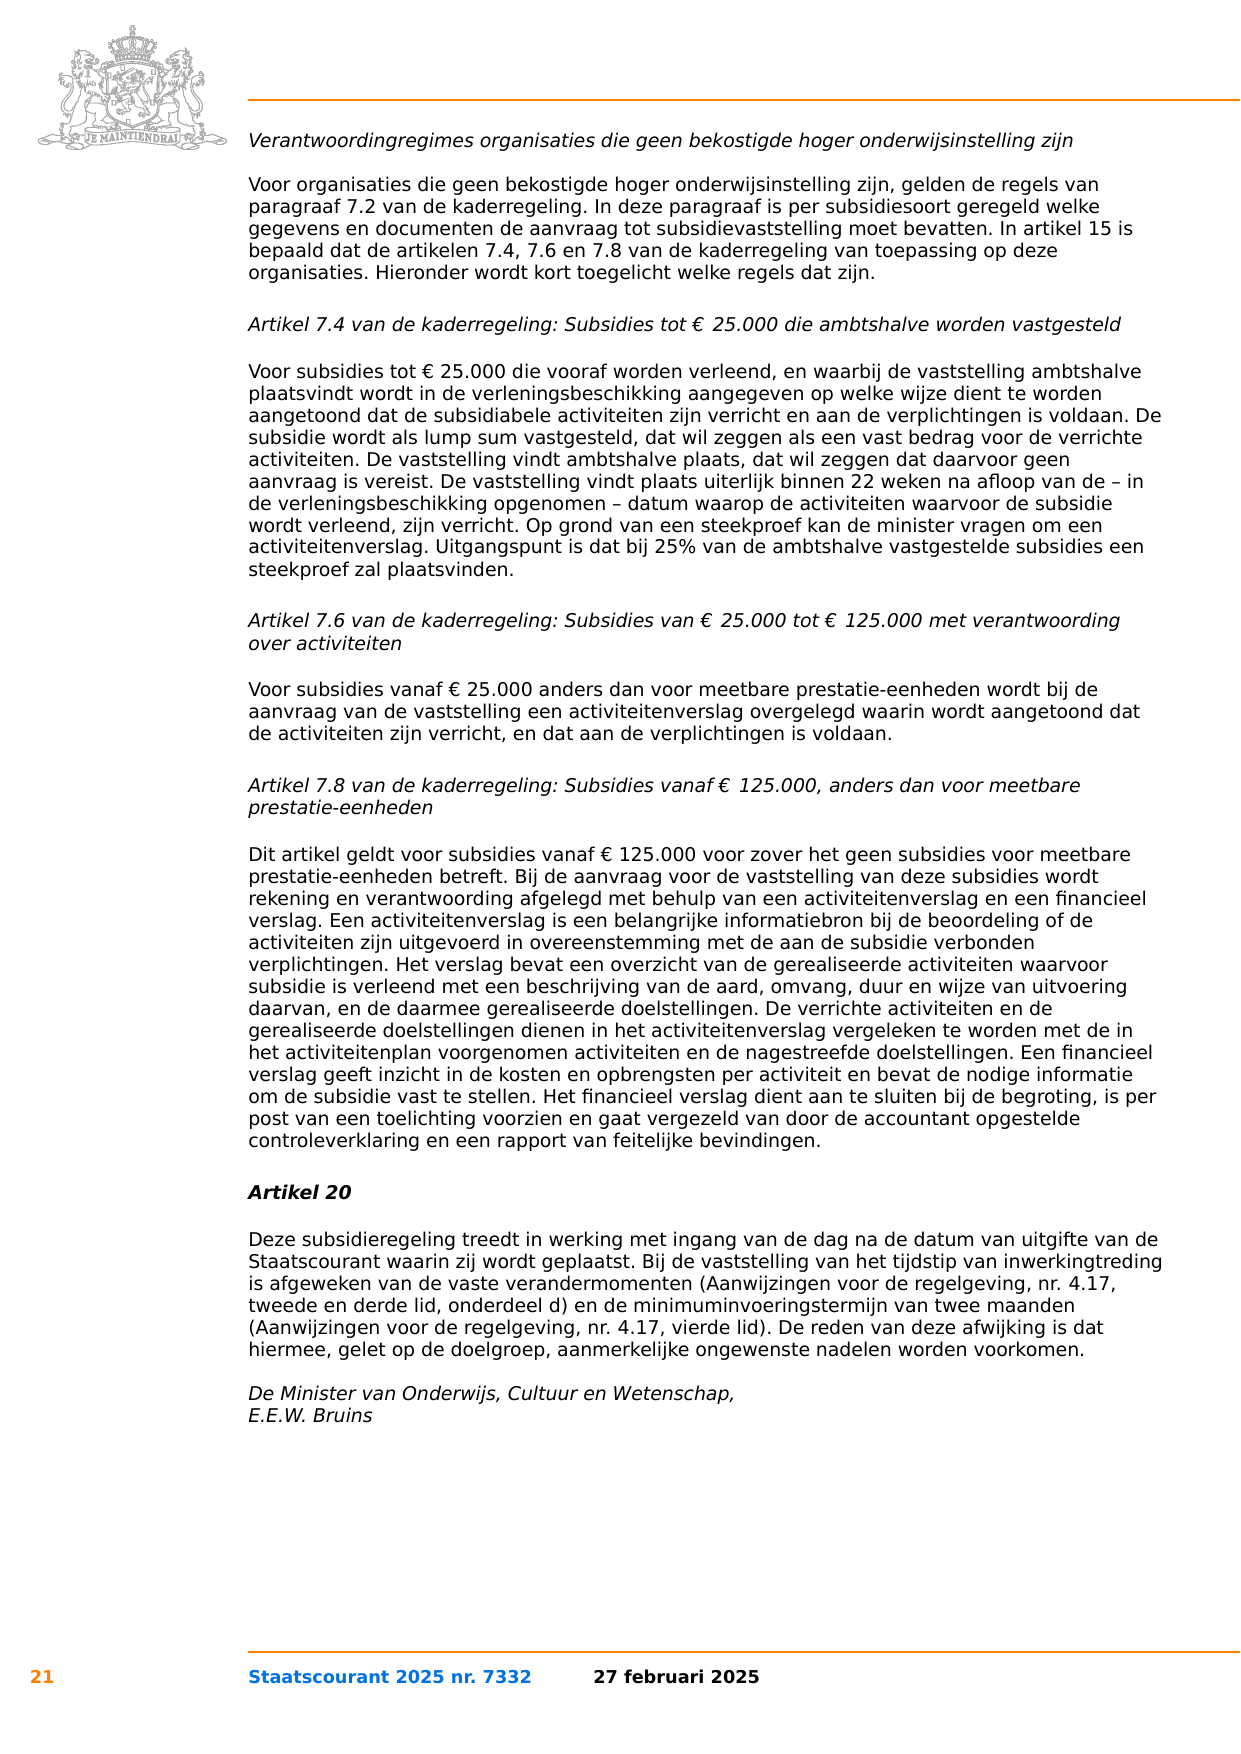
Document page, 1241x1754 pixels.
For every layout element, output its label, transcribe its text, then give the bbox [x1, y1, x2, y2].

text Dit artikel geldt voor subsidies vanaf € 125.000 voor zover het geen subsidies voor meetbare prestatie-eenheden betreft. Bij de aanvraag voor de vaststelling van deze subsidies wordt rekening en verantwoording afgelegd met behulp van een activiteitenverslag en een financieel verslag. Een activiteitenverslag is een belangrijke informatiebron bij de beoordeling of de activiteiten zijn uitgevoerd in overeenstemming met de aan de subsidie verbonden verplichtingen. Het verslag bevat een overzicht van de gerealiseerde activiteiten waarvoor subsidie is verleend met een beschrijving van de aard, omvang, duur en wijze van uitvoering daarvan, en de daarmee gerealiseerde doelstellingen. De verrichte activiteiten en de gerealiseerde doelstellingen dienen in het activiteitenverslag vergeleken te worden met de in het activiteitenplan voorgenomen activiteiten en de nagestreefde doelstellingen. Een financieel verslag geeft inzicht in de kosten en opbrengsten per activiteit en bevat de nodige informatie om de subsidie vast te stellen. Het financieel verslag dient aan te sluiten bij de begroting, is per post van een toelichting voorzien en gaat vergezeld van door de accountant opgestelde controleverklaring en een rapport van feitelijke bevindingen. [248, 844, 1163, 1152]
subtitle Artikel 7.8 van de kaderregeling: Subsidies vanaf € 125.000, anders dan voor meetbare prestatie-eenheden [248, 775, 1163, 819]
subtitle Artikel 7.4 van de kaderregeling: Subsidies tot € 25.000 die ambtshalve worden vastgesteld [248, 314, 1163, 336]
subtitle Verantwoordingregimes organisaties die geen bekostigde hoger onderwijsinstelling zijn [248, 130, 1163, 152]
subtitle Artikel 20 [248, 1182, 1163, 1204]
text Voor subsidies tot € 25.000 die vooraf worden verleend, en waarbij de vaststelling ambtshalve plaatsvindt wordt in de verleningsbeschikking aangegeven op welke wijze dient te worden aangetoond dat de subsidiabele activiteiten zijn verricht en aan de verplichtingen is voldaan. De subsidie wordt als lump sum vastgesteld, dat wil zeggen als een vast bedrag voor de verrichte activiteiten. De vaststelling vindt ambtshalve plaats, dat wil zeggen dat daarvoor geen aanvraag is vereist. De vaststelling vindt plaats uiterlijk binnen 22 weken na afloop van de – in de verleningsbeschikking opgenomen – datum waarop de activiteiten waarvoor de subsidie wordt verleend, zijn verricht. Op grond van een steekproef kan de minister vragen om een activiteitenverslag. Uitgangspunt is dat bij 25% van de ambtshalve vastgestelde subsidies een steekproef zal plaatsvinden. [248, 361, 1163, 580]
text De Minister van Onderwijs, Cultuur en Wetenschap, E.E.W. Bruins [248, 1383, 1163, 1427]
text Deze subsidieregeling treedt in werking met ingang van de dag na de datum van uitgifte van de Staatscourant waarin zij wordt geplaatst. Bij de vaststelling van het tijdstip van inwerkingtreding is afgeweken van de vaste verandermomenten (Aanwijzingen voor de regelgeving, nr. 4.17, tweede en derde lid, onderdeel d) en de minimuminvoeringstermijn van twee maanden (Aanwijzingen voor de regelgeving, nr. 4.17, vierde lid). De reden van deze afwijking is dat hiermee, gelet op de doelgroep, aanmerkelijke ongewenste nadelen worden voorkomen. [248, 1229, 1163, 1361]
text Voor organisaties die geen bekostigde hoger onderwijsinstelling zijn, gelden de regels van paragraaf 7.2 van de kaderregeling. In deze paragraaf is per subsidiesoort geregeld welke gegevens en documenten de aanvraag tot subsidievaststelling moet bevatten. In artikel 15 is bepaald dat de artikelen 7.4, 7.6 en 7.8 van de kaderregeling van toepassing op deze organisaties. Hieronder wordt kort toegelicht welke regels dat zijn. [248, 174, 1163, 284]
picture [38, 25, 227, 150]
subtitle Artikel 7.6 van de kaderregeling: Subsidies van € 25.000 tot € 125.000 met verantwoording over activiteiten [248, 610, 1163, 654]
text Voor subsidies vanaf € 25.000 anders dan voor meetbare prestatie-eenheden wordt bij de aanvraag van de vaststelling een activiteitenverslag overgelegd waarin wordt aangetoond dat de activiteiten zijn verricht, en dat aan de verplichtingen is voldaan. [248, 679, 1163, 745]
